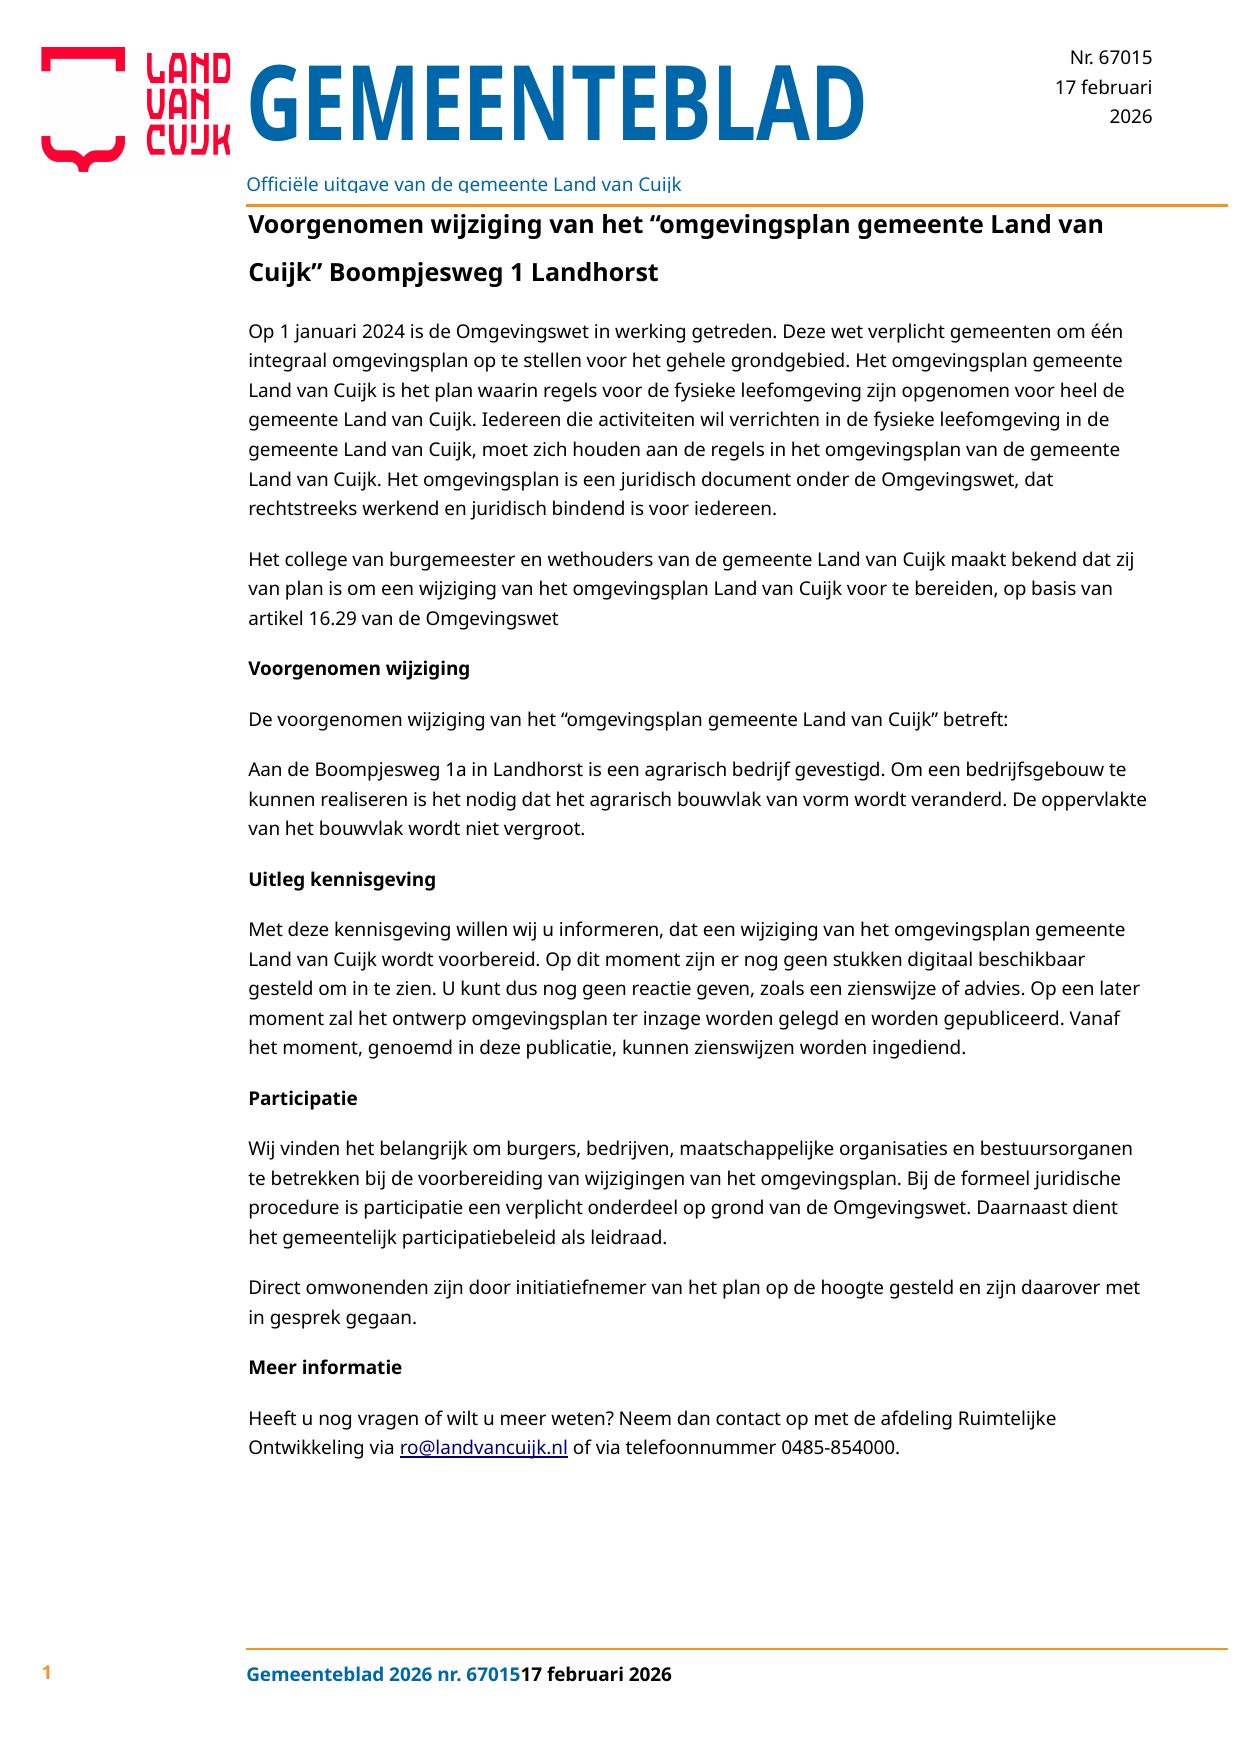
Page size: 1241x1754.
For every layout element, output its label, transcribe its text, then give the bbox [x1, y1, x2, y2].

text Op 1 januari 2024 is de Omgevingswet in werking getreden. Deze wet verplicht gemeenten om één integraal omgevingsplan op te stellen voor het gehele grondgebied. Het omgevingsplan gemeente Land van Cuijk is het plan waarin regels voor de fysieke leefomgeving zijn opgenomen voor heel de gemeente Land van Cuijk. Iedereen die activiteiten wil verrichten in de fysieke leefomgeving in de gemeente Land van Cuijk, moet zich houden aan de regels in het omgevingsplan van de gemeente Land van Cuijk. Het omgevingsplan is een juridisch document onder de Omgevingswet, dat rechtstreeks werkend en juridisch bindend is voor iedereen. [248, 318, 1152, 521]
picture [41, 47, 231, 172]
text Direct omwonenden zijn door initiatiefnemer van het plan op de hoogte gesteld en zijn daarover met in gesprek gegaan. [248, 1274, 1152, 1330]
text Uitleg kennisgeving [248, 866, 1152, 892]
text Meer informatie [248, 1354, 1152, 1380]
text Wij vinden het belangrijk om burgers, bedrijven, maatschappelijke organisaties en bestuursorganen te betrekken bij de voorbereiding van wijzigingen van het omgevingsplan. Bij de formeel juridische procedure is participatie een verplicht onderdeel op grond van de Omgevingswet. Daarnaast dient het gemeentelijk participatiebeleid als leidraad. [248, 1135, 1152, 1250]
text De voorgenomen wijziging van het “omgevingsplan gemeente Land van Cuijk” betreft: [248, 706, 1152, 732]
text Participatie [248, 1085, 1152, 1111]
text Voorgenomen wijziging [248, 655, 1152, 681]
text Aan de Boompjesweg 1a in Landhorst is een agrarisch bedrijf gevestigd. Om een bedrijfsgebouw te kunnen realiseren is het nodig dat het agrarisch bouwvlak van vorm wordt veranderd. De oppervlakte van het bouwvlak wordt niet vergroot. [248, 756, 1152, 841]
text Het college van burgemeester en wethouders van de gemeente Land van Cuijk maakt bekend dat zij van plan is om een wijziging van het omgevingsplan Land van Cuijk voor te bereiden, op basis van artikel 16.29 van de Omgevingswet [248, 546, 1152, 631]
text Voorgenomen wijziging van het “omgevingsplan gemeente Land van Cuijk” Boompjesweg 1 Landhorst [248, 207, 1152, 288]
text Met deze kennisgeving willen wij u informeren, dat een wijziging van het omgevingsplan gemeente Land van Cuijk wordt voorbereid. Op dit moment zijn er nog geen stukken digitaal beschikbaar gesteld om in te zien. U kunt dus nog geen reactie geven, zoals een zienswijze of advies. Op een later moment zal het ontwerp omgevingsplan ter inzage worden gelegd en worden gepubliceerd. Vanaf het moment, genoemd in deze publicatie, kunnen zienswijzen worden ingediend. [248, 916, 1152, 1060]
text Heeft u nog vragen of wilt u meer weten? Neem dan contact op met de afdeling Ruimtelijke Ontwikkeling via ro@landvancuijk.nl of via telefoonnummer 0485-854000. [248, 1405, 1152, 1460]
